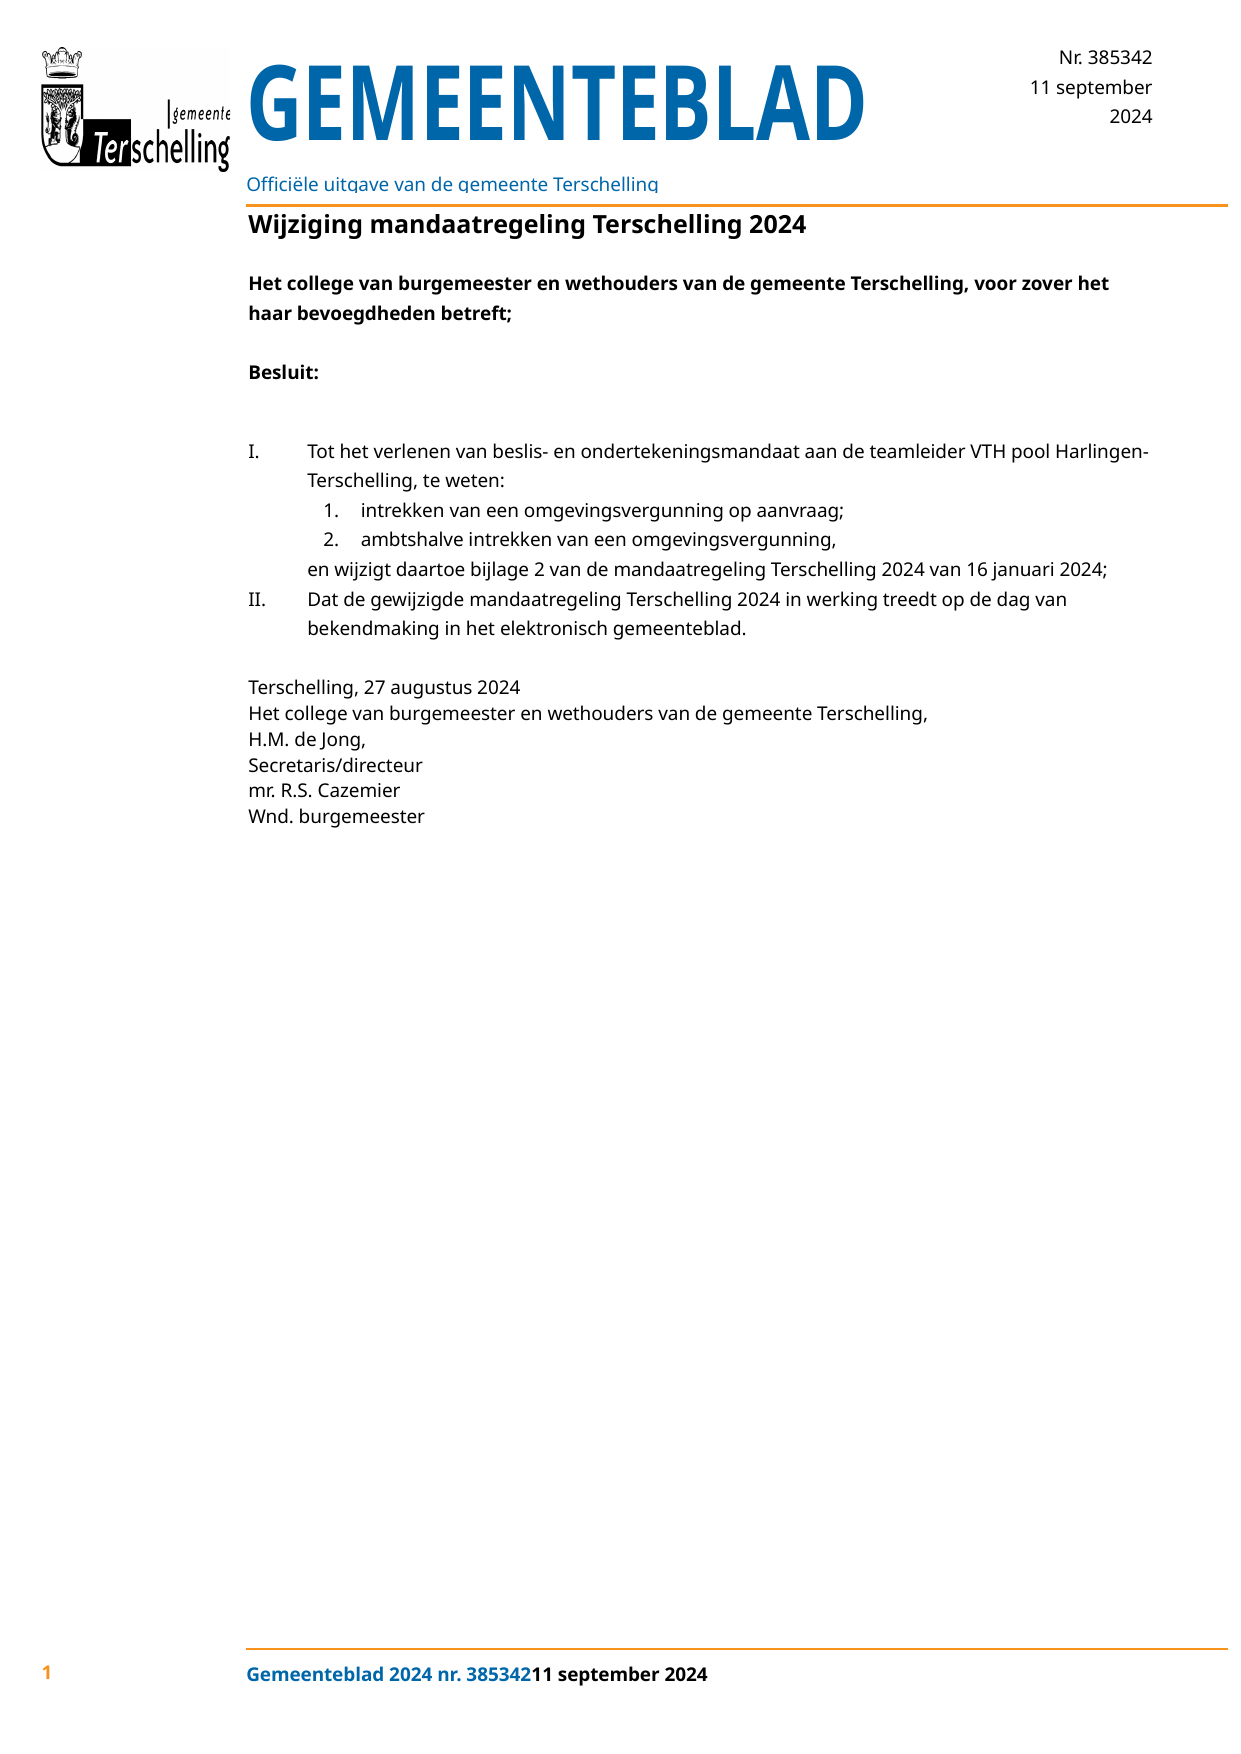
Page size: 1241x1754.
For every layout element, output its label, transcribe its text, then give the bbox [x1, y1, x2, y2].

text Secretaris/directeur [248, 752, 1152, 777]
picture [41, 47, 231, 172]
text Het college van burgemeester en wethouders van de gemeente Terschelling, [248, 700, 1152, 726]
text Terschelling, 27 augustus 2024 [248, 674, 1152, 700]
list en wijzigt daartoe bijlage 2 van de mandaatregeling Terschelling 2024 van 16 januari 2024; [248, 556, 1152, 582]
text H.M. de Jong, [248, 726, 1152, 752]
text Wnd. burgemeester [248, 803, 1152, 829]
list Tot het verlenen van beslis- en ondertekeningsmandaat aan de teamleider VTH pool Harlingen-Terschelling, te weten: [248, 438, 1152, 493]
list Dat de gewijzigde mandaatregeling Terschelling 2024 in werking treedt op de dag van bekendmaking in het elektronisch gemeenteblad. [248, 586, 1152, 641]
text Wijziging mandaatregeling Terschelling 2024 [248, 207, 1152, 241]
list ambtshalve intrekken van een omgevingsvergunning, [323, 527, 1152, 552]
list intrekken van een omgevingsvergunning op aanvraag; [323, 497, 1152, 523]
text Besluit: [248, 359, 1152, 385]
text mr. R.S. Cazemier [248, 777, 1152, 803]
text Het college van burgemeester en wethouders van de gemeente Terschelling, voor zover het haar bevoegdheden betreft; [248, 270, 1152, 326]
